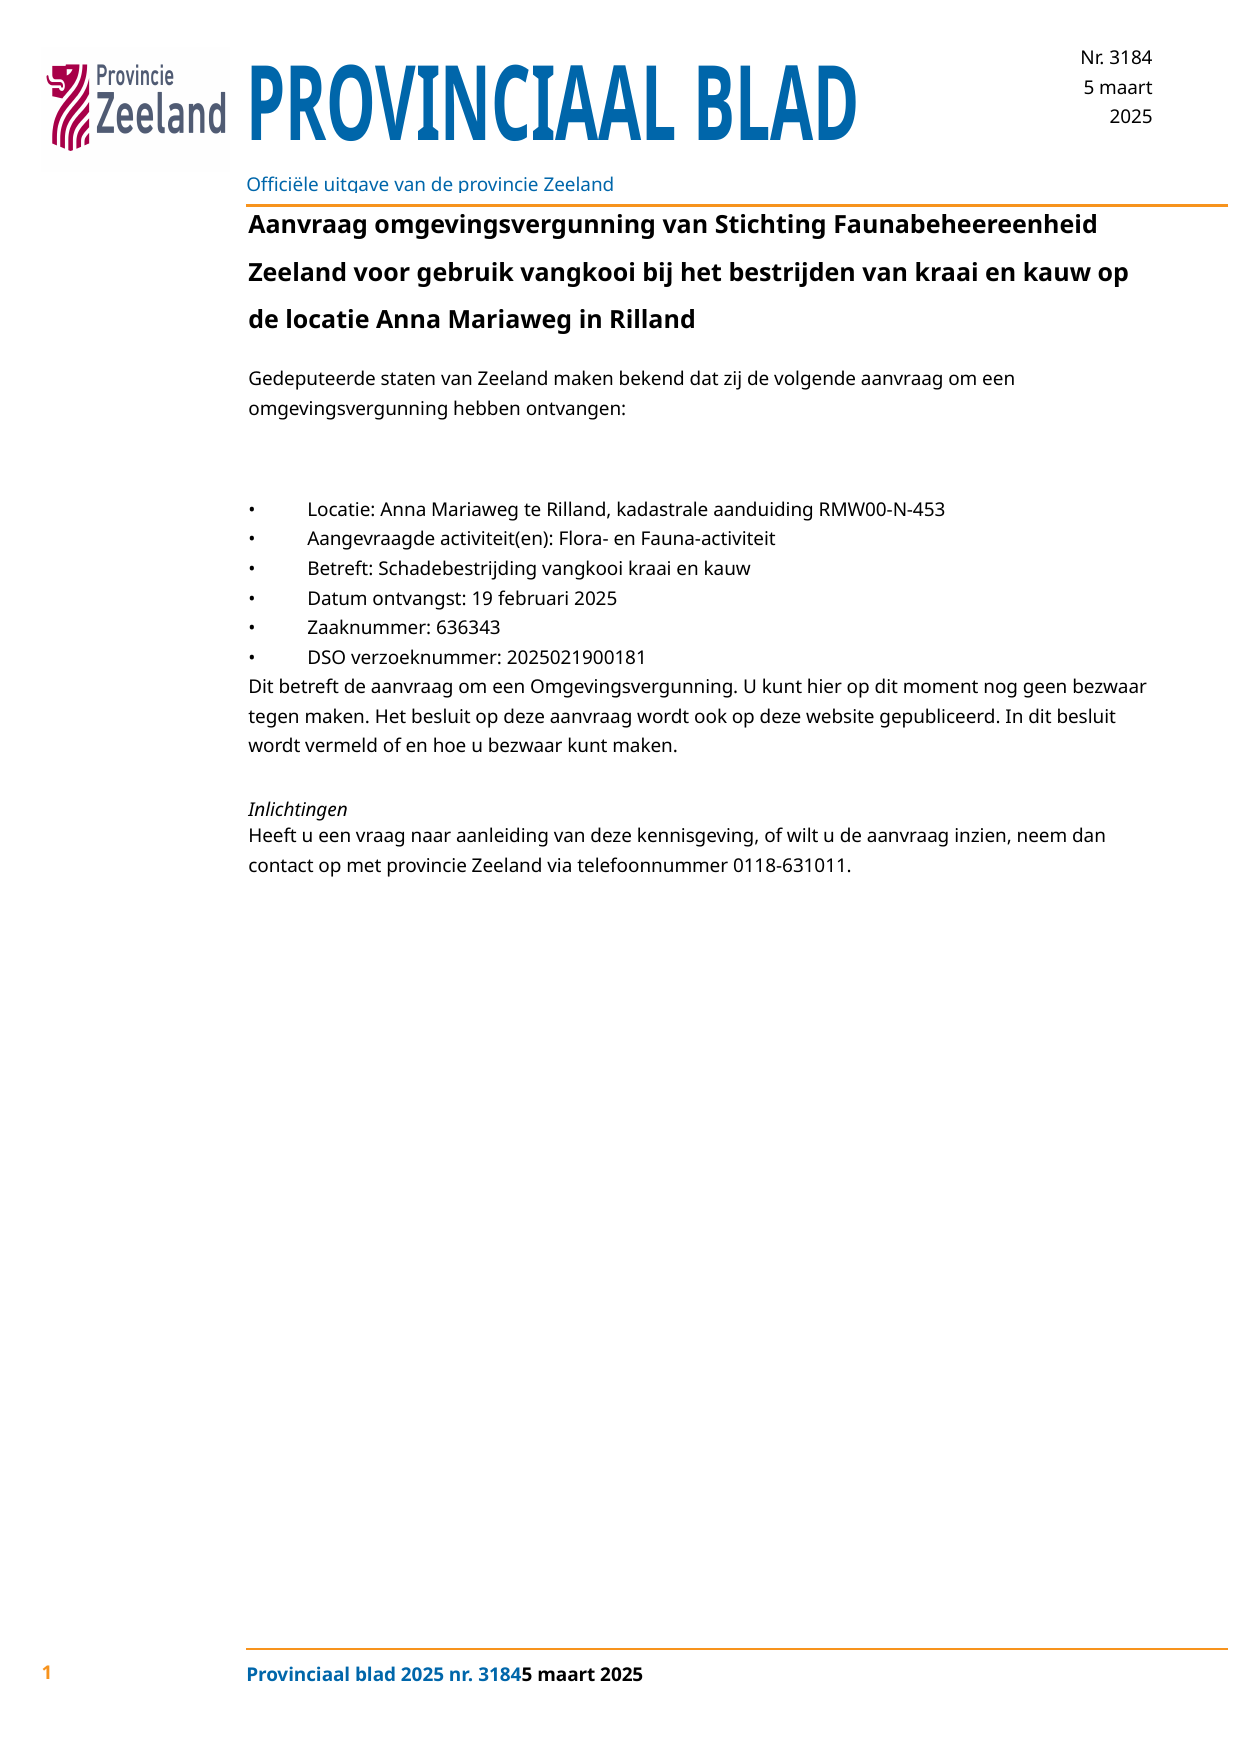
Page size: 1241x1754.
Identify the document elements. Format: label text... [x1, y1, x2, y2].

list Aangevraagde activiteit(en): Flora- en Fauna-activiteit [248, 526, 1152, 551]
picture [41, 47, 231, 172]
list Betreft: Schadebestrijding vangkooi kraai en kauw [248, 555, 1152, 581]
text Aanvraag omgevingsvergunning van Stichting Faunabeheereenheid Zeeland voor gebruik vangkooi bij het bestrijden van kraai en kauw op de locatie Anna Mariaweg in Rilland [248, 207, 1152, 336]
text Dit betreft de aanvraag om een Omgevingsvergunning. U kunt hier op dit moment nog geen bezwaar tegen maken. Het besluit op deze aanvraag wordt ook op deze website gepubliceerd. In dit besluit wordt vermeld of en hoe u bezwaar kunt maken. [248, 673, 1152, 758]
list DSO verzoeknummer: 2025021900181 [248, 644, 1152, 669]
text Gedeputeerde staten van Zeeland maken bekend dat zij de volgende aanvraag om een omgevingsvergunning hebben ontvangen: [248, 366, 1152, 421]
list Locatie: Anna Mariaweg te Rilland, kadastrale aanduiding RMW00-N-453 [248, 496, 1152, 522]
text Heeft u een vraag naar aanleiding van deze kennisgeving, of wilt u de aanvraag inzien, neem dan contact op met provincie Zeeland via telefoonnummer 0118-631011. [248, 822, 1152, 878]
text Inlichtingen [248, 797, 1152, 822]
list Zaaknummer: 636343 [248, 614, 1152, 640]
list Datum ontvangst: 19 februari 2025 [248, 585, 1152, 610]
